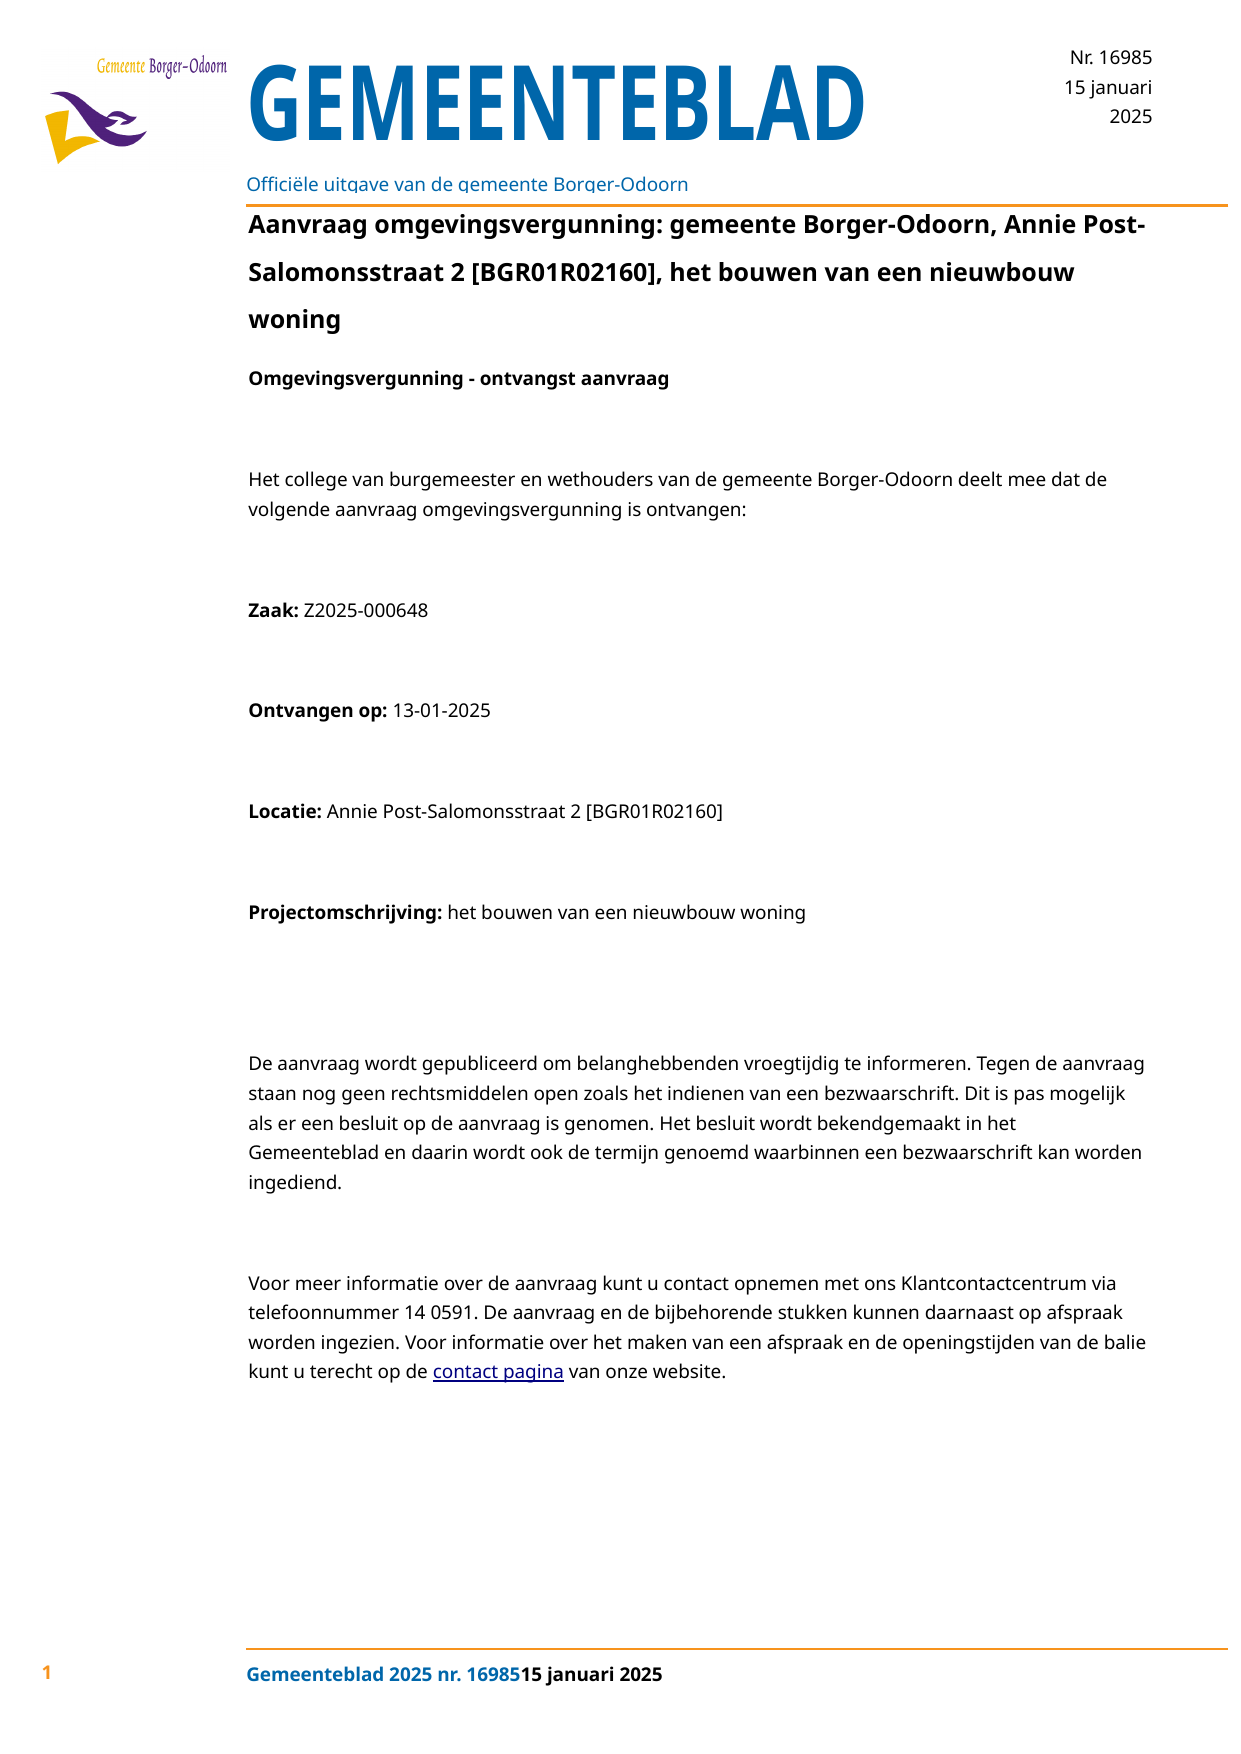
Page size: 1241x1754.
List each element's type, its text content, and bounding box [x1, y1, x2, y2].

text Aanvraag omgevingsvergunning: gemeente Borger-Odoorn, Annie Post-Salomonsstraat 2 [BGR01R02160], het bouwen van een nieuwbouw woning [248, 207, 1152, 336]
text Voor meer informatie over de aanvraag kunt u contact opnemen met ons Klantcontactcentrum via telefoonnummer 14 0591. De aanvraag en de bijbehorende stukken kunnen daarnaast op afspraak worden ingezien. Voor informatie over het maken van een afspraak en de openingstijden van de balie kunt u terecht op de contact pagina van onze website. [248, 1270, 1152, 1384]
text Het college van burgemeester en wethouders van de gemeente Borger-Odoorn deelt mee dat de volgende aanvraag omgevingsvergunning is ontvangen: [248, 466, 1152, 522]
text Projectomschrijving: het bouwen van een nieuwbouw woning [248, 899, 1152, 925]
picture [41, 47, 231, 172]
text De aanvraag wordt gepubliceerd om belanghebbenden vroegtijdig te informeren. Tegen de aanvraag staan nog geen rechtsmiddelen open zoals het indienen van een bezwaarschrift. Dit is pas mogelijk als er een besluit op de aanvraag is genomen. Het besluit wordt bekendgemaakt in het Gemeenteblad en daarin wordt ook de termijn genoemd waarbinnen een bezwaarschrift kan worden ingediend. [248, 1051, 1152, 1194]
text Ontvangen op: 13-01-2025 [248, 698, 1152, 723]
text Omgevingsvergunning - ontvangst aanvraag [248, 366, 1152, 391]
text Locatie: Annie Post-Salomonsstraat 2 [BGR01R02160] [248, 798, 1152, 824]
text Zaak: Z2025-000648 [248, 597, 1152, 622]
